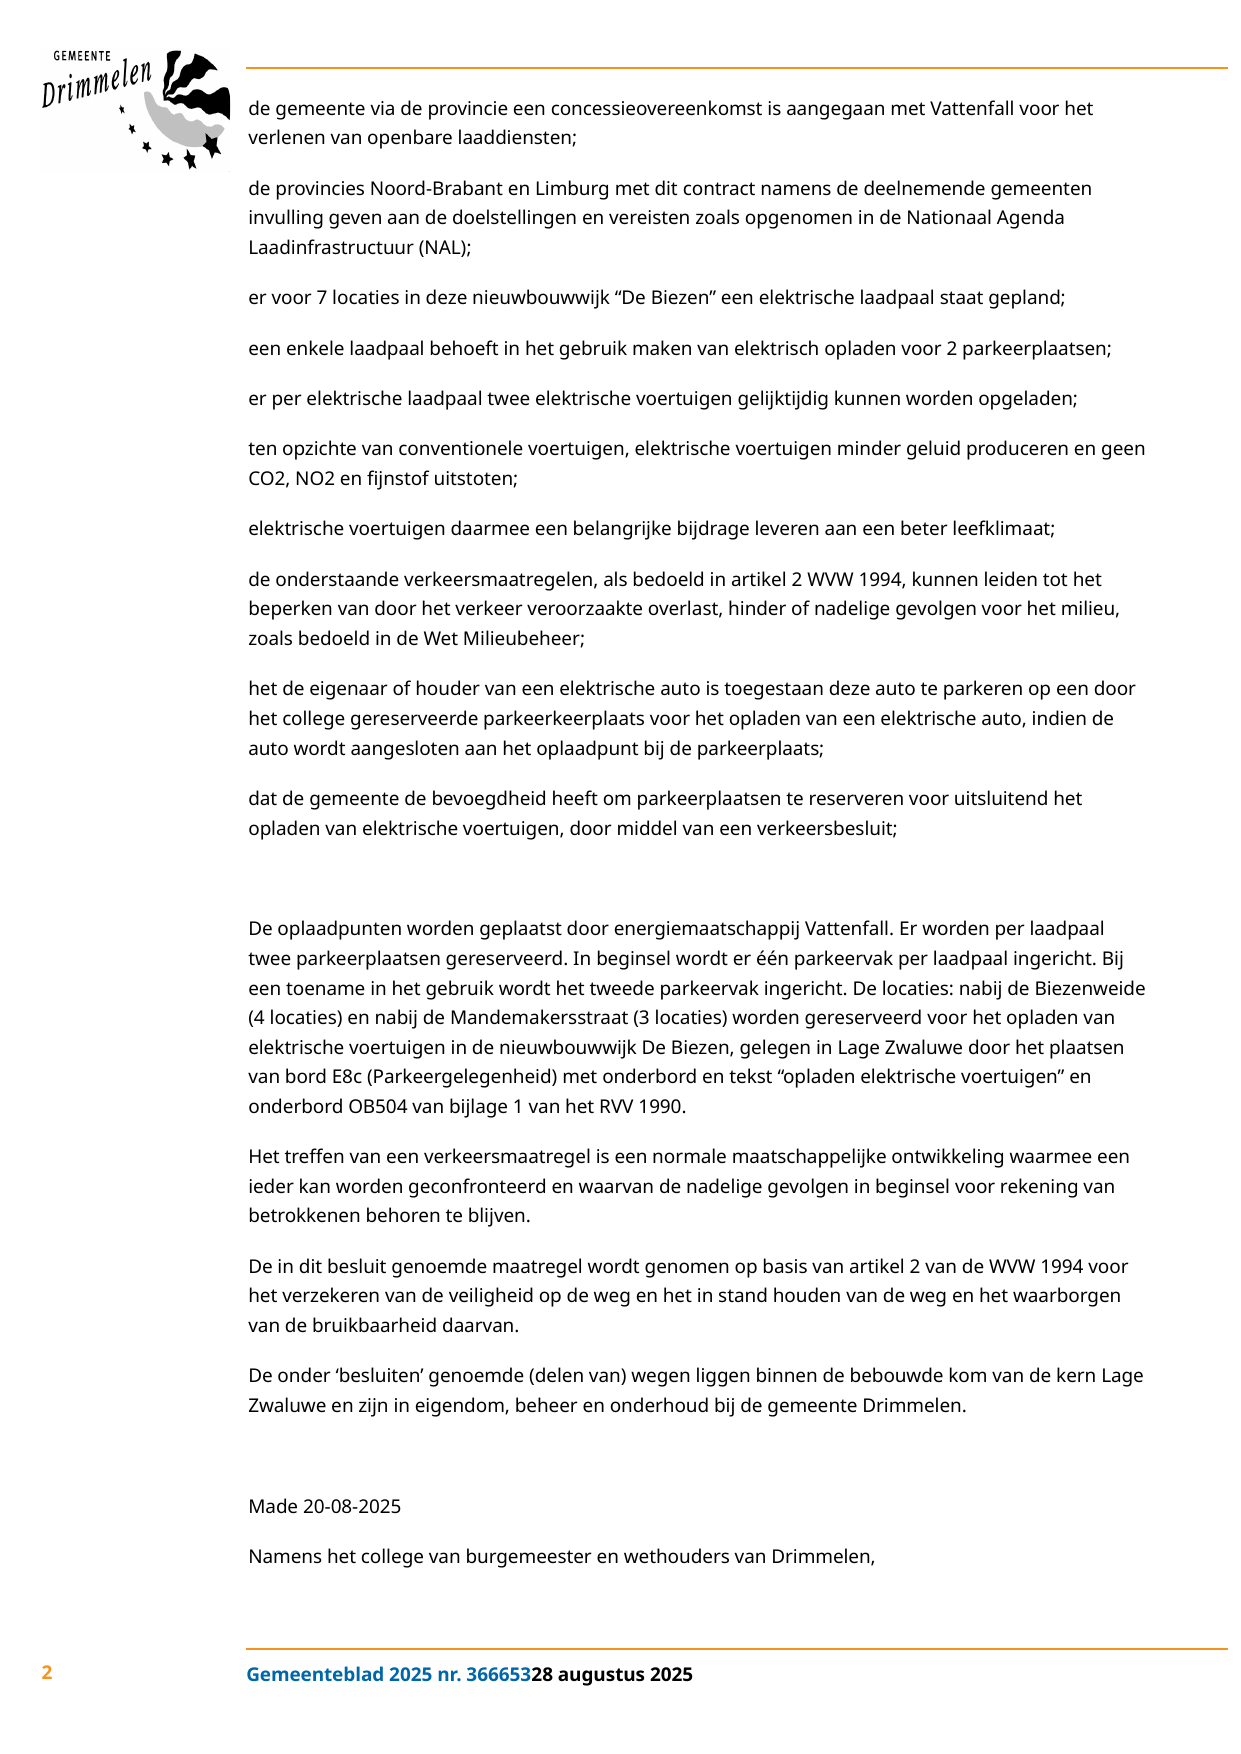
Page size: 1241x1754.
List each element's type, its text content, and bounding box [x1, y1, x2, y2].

text de onderstaande verkeersmaatregelen, als bedoeld in artikel 2 WVW 1994, kunnen leiden tot het beperken van door het verkeer veroorzaakte overlast, hinder of nadelige gevolgen voor het milieu, zoals bedoeld in de Wet Milieubeheer; [248, 566, 1152, 651]
text het de eigenaar of houder van een elektrische auto is toegestaan deze auto te parkeren op een door het college gereserveerde parkeerkeerplaats voor het opladen van een elektrische auto, indien de auto wordt aangesloten aan het oplaadpunt bij de parkeerplaats; [248, 676, 1152, 761]
text dat de gemeente de bevoegdheid heeft om parkeerplaatsen te reserveren voor uitsluitend het opladen van elektrische voertuigen, door middel van een verkeersbesluit; [248, 785, 1152, 841]
text elektrische voertuigen daarmee een belangrijke bijdrage leveren aan een beter leefklimaat; [248, 516, 1152, 541]
text de provincies Noord-Brabant en Limburg met dit contract namens de deelnemende gemeenten invulling geven aan de doelstellingen en vereisten zoals opgenomen in de Nationaal Agenda Laadinfrastructuur (NAL); [248, 175, 1152, 260]
text er voor 7 locaties in deze nieuwbouwwijk “De Biezen” een elektrische laadpaal staat gepland; [248, 284, 1152, 310]
text Made 20-08-2025 [248, 1493, 1152, 1519]
text De oplaadpunten worden geplaatst door energiemaatschappij Vattenfall. Er worden per laadpaal twee parkeerplaatsen gereserveerd. In beginsel wordt er één parkeervak per laadpaal ingericht. Bij een toename in het gebruik wordt het tweede parkeervak ingericht. De locaties: nabij de Biezenweide (4 locaties) en nabij de Mandemakersstraat (3 locaties) worden gereserveerd voor het opladen van elektrische voertuigen in de nieuwbouwwijk De Biezen, gelegen in Lage Zwaluwe door het plaatsen van bord E8c (Parkeergelegenheid) met onderbord en tekst “opladen elektrische voertuigen” en onderbord OB504 van bijlage 1 van het RVV 1990. [248, 916, 1152, 1119]
picture [41, 47, 231, 172]
text Namens het college van burgemeester en wethouders van Drimmelen, [248, 1543, 1152, 1569]
text een enkele laadpaal behoeft in het gebruik maken van elektrisch opladen voor 2 parkeerplaatsen; [248, 335, 1152, 361]
text de gemeente via de provincie een concessieovereenkomst is aangegaan met Vattenfall voor het verlenen van openbare laaddiensten; [248, 95, 1152, 150]
text De in dit besluit genoemde maatregel wordt genomen op basis van artikel 2 van de WVW 1994 voor het verzekeren van de veiligheid op de weg en het in stand houden van de weg en het waarborgen van de bruikbaarheid daarvan. [248, 1253, 1152, 1338]
text De onder ‘besluiten’ genoemde (delen van) wegen liggen binnen de bebouwde kom van de kern Lage Zwaluwe en zijn in eigendom, beheer en onderhoud bij de gemeente Drimmelen. [248, 1363, 1152, 1418]
text ten opzichte van conventionele voertuigen, elektrische voertuigen minder geluid produceren en geen CO2, NO2 en fijnstof uitstoten; [248, 436, 1152, 491]
text Het treffen van een verkeersmaatregel is een normale maatschappelijke ontwikkeling waarmee een ieder kan worden geconfronteerd en waarvan de nadelige gevolgen in beginsel voor rekening van betrokkenen behoren te blijven. [248, 1143, 1152, 1228]
text er per elektrische laadpaal twee elektrische voertuigen gelijktijdig kunnen worden opgeladen; [248, 385, 1152, 411]
